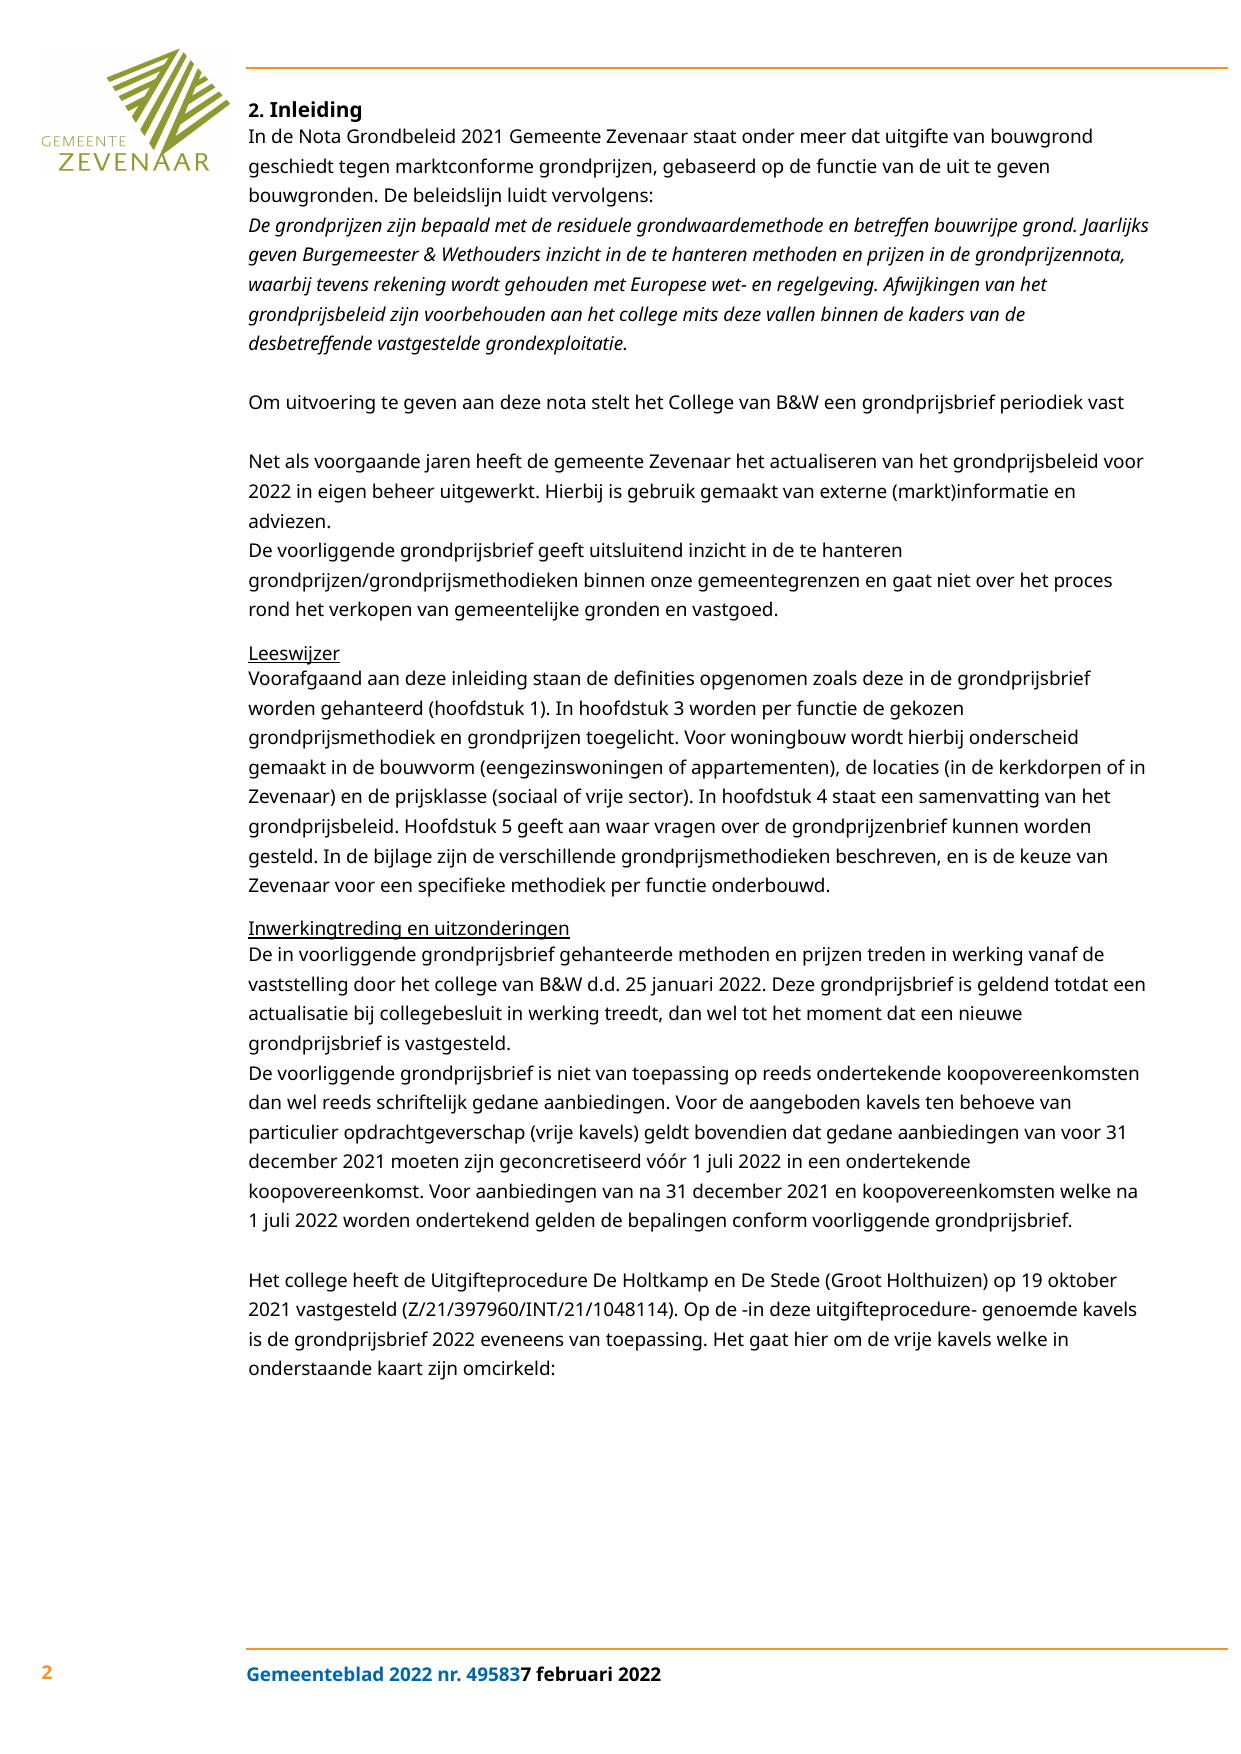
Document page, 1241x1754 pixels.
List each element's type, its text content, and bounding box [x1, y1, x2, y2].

text Leeswijzer [248, 640, 1152, 665]
text De voorliggende grondprijsbrief geeft uitsluitend inzicht in de te hanteren grondprijzen/grondprijsmethodieken binnen onze gemeentegrenzen en gaat niet over het proces rond het verkopen van gemeentelijke gronden en vastgoed. [248, 537, 1152, 622]
text De voorliggende grondprijsbrief is niet van toepassing op reeds ondertekende koopovereenkomsten dan wel reeds schriftelijk gedane aanbiedingen. Voor de aangeboden kavels ten behoeve van particulier opdrachtgeverschap (vrije kavels) geldt bovendien dat gedane aanbiedingen van voor 31 december 2021 moeten zijn geconcretiseerd vóór 1 juli 2022 in een ondertekende koopovereenkomst. Voor aanbiedingen van na 31 december 2021 en koopovereenkomsten welke na 1 juli 2022 worden ondertekend gelden de bepalingen conform voorliggende grondprijsbrief. [248, 1060, 1152, 1233]
picture [41, 47, 231, 172]
text 2. Inleiding [248, 95, 1152, 123]
text De grondprijzen zijn bepaald met de residuele grondwaardemethode en betreffen bouwrijpe grond. Jaarlijks geven Burgemeester & Wethouders inzicht in de te hanteren methoden en prijzen in de grondprijzennota, waarbij tevens rekening wordt gehouden met Europese wet- en regelgeving. Afwijkingen van het grondprijsbeleid zijn voorbehouden aan het college mits deze vallen binnen de kaders van de desbetreffende vastgestelde grondexploitatie. [248, 212, 1152, 356]
text Om uitvoering te geven aan deze nota stelt het College van B&W een grondprijsbrief periodiek vast [248, 389, 1152, 415]
text In de Nota Grondbeleid 2021 Gemeente Zevenaar staat onder meer dat uitgifte van bouwgrond geschiedt tegen marktconforme grondprijzen, gebaseerd op de functie van de uit te geven bouwgronden. De beleidslijn luidt vervolgens: [248, 123, 1152, 208]
text Voorafgaand aan deze inleiding staan de definities opgenomen zoals deze in de grondprijsbrief worden gehanteerd (hoofdstuk 1). In hoofdstuk 3 worden per functie de gekozen grondprijsmethodiek en grondprijzen toegelicht. Voor woningbouw wordt hierbij onderscheid gemaakt in de bouwvorm (eengezinswoningen of appartementen), de locaties (in de kerkdorpen of in Zevenaar) en de prijsklasse (sociaal of vrije sector). In hoofdstuk 4 staat een samenvatting van het grondprijsbeleid. Hoofdstuk 5 geeft aan waar vragen over de grondprijzenbrief kunnen worden gesteld. In de bijlage zijn de verschillende grondprijsmethodieken beschreven, en is de keuze van Zevenaar voor een specifieke methodiek per functie onderbouwd. [248, 665, 1152, 898]
text Het college heeft de Uitgifteprocedure De Holtkamp en De Stede (Groot Holthuizen) op 19 oktober 2021 vastgesteld (Z/21/397960/INT/21/1048114). Op de -in deze uitgifteprocedure- genoemde kavels is de grondprijsbrief 2022 eveneens van toepassing. Het gaat hier om de vrije kavels welke in onderstaande kaart zijn omcirkeld: [248, 1267, 1152, 1381]
text De in voorliggende grondprijsbrief gehanteerde methoden en prijzen treden in werking vanaf de vaststelling door het college van B&W d.d. 25 januari 2022. Deze grondprijsbrief is geldend totdat een actualisatie bij collegebesluit in werking treedt, dan wel tot het moment dat een nieuwe grondprijsbrief is vastgesteld. [248, 941, 1152, 1056]
text Inwerkingtreding en uitzonderingen [248, 916, 1152, 941]
text Net als voorgaande jaren heeft de gemeente Zevenaar het actualiseren van het grondprijsbeleid voor 2022 in eigen beheer uitgewerkt. Hierbij is gebruik gemaakt van externe (markt)informatie en adviezen. [248, 449, 1152, 533]
